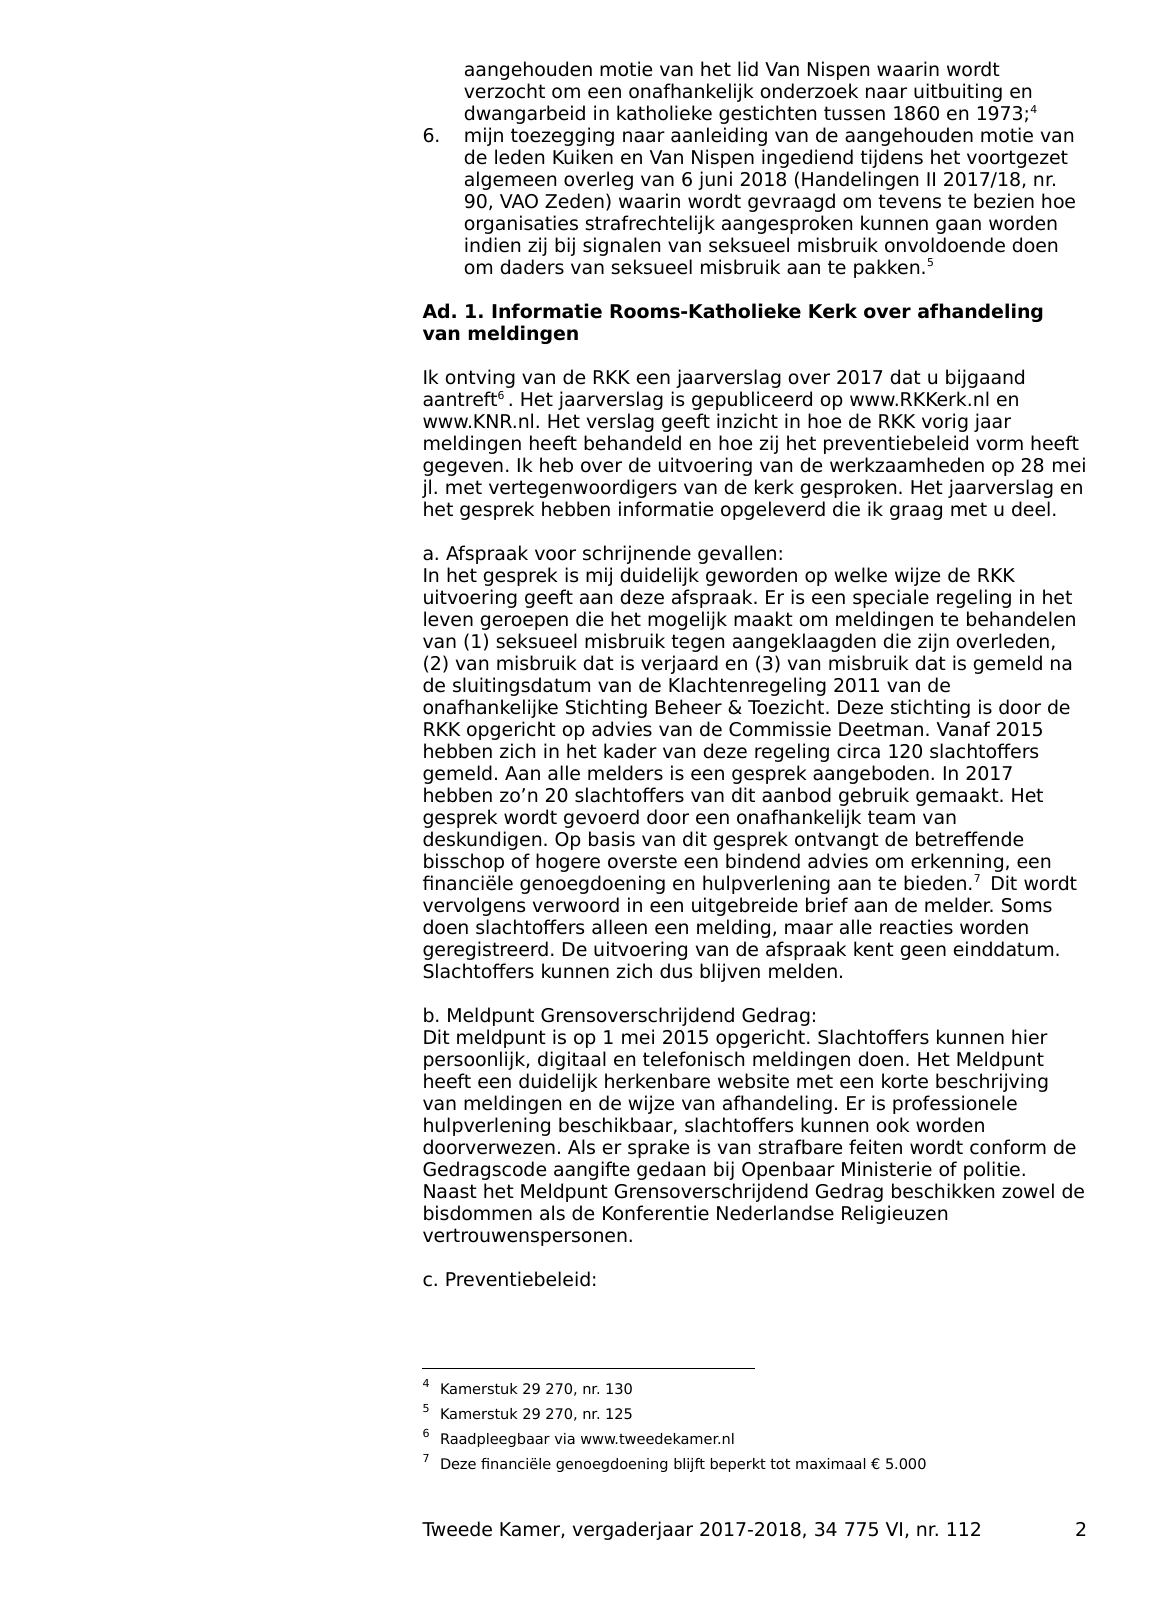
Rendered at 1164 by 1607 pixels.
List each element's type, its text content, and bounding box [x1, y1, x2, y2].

text c. Preventiebeleid: [422, 1269, 1087, 1291]
text 6. mijn toezegging naar aanleiding van de aangehouden motie van de leden Kuiken en Van Nispen ingediend tijdens het voortgezet algemeen overleg van 6 juni 2018 (Handelingen II 2017/18, nr. 90, VAO Zeden) waarin wordt gevraagd om tevens te bezien hoe organisaties strafrechtelijk aangesproken kunnen gaan worden indien zij bij signalen van seksueel misbruik onvoldoende doen om daders van seksueel misbruik aan te pakken. [422, 125, 1087, 279]
text In het gesprek is mij duidelijk geworden op welke wijze de RKK uitvoering geeft aan deze afspraak. Er is een speciale regeling in het leven geroepen die het mogelijk maakt om meldingen te behandelen van (1) seksueel misbruik tegen aangeklaagden die zijn overleden, (2) van misbruik dat is verjaard en (3) van misbruik dat is gemeld na de sluitingsdatum van de Klachtenregeling 2011 van de onafhankelijke Stichting Beheer & Toezicht. Deze stichting is door de RKK opgericht op advies van de Commissie Deetman. Vanaf 2015 hebben zich in het kader van deze regeling circa 120 slachtoffers gemeld. Aan alle melders is een gesprek aangeboden. In 2017 hebben zo’n 20 slachtoffers van dit aanbod gebruik gemaakt. Het gesprek wordt gevoerd door een onafhankelijk team van deskundigen. Op basis van dit gesprek ontvangt de betreffende bisschop of hogere overste een bindend advies om erkenning, een financiële genoegdoening en hulpverlening aan te bieden. Dit wordt vervolgens verwoord in een uitgebreide brief aan de melder. Soms doen slachtoffers alleen een melding, maar alle reacties worden geregistreerd. De uitvoering van de afspraak kent geen einddatum. Slachtoffers kunnen zich dus blijven melden. [422, 565, 1087, 983]
text Ik ontving van de RKK een jaarverslag over 2017 dat u bijgaand aantreft. Het jaarverslag is gepubliceerd op www.RKKerk.nl en www.KNR.nl. Het verslag geeft inzicht in hoe de RKK vorig jaar meldingen heeft behandeld en hoe zij het preventiebeleid vorm heeft gegeven. Ik heb over de uitvoering van de werkzaamheden op 28 mei jl. met vertegenwoordigers van de kerk gesproken. Het jaarverslag en het gesprek hebben informatie opgeleverd die ik graag met u deel. [422, 367, 1087, 521]
text b. Meldpunt Grensoverschrijdend Gedrag: [422, 1005, 1087, 1027]
text a. Afspraak voor schrijnende gevallen: [422, 543, 1087, 565]
text Kamerstuk 29 270, nr. 130 [422, 1377, 1087, 1399]
text Kamerstuk 29 270, nr. 125 [422, 1402, 1087, 1424]
text aangehouden motie van het lid Van Nispen waarin wordt verzocht om een onafhankelijk onderzoek naar uitbuiting en dwangarbeid in katholieke gestichten tussen 1860 en 1973; [422, 59, 1087, 125]
subtitle Ad. 1. Informatie Rooms-Katholieke Kerk over afhandeling van meldingen [422, 301, 1087, 345]
text Deze financiële genoegdoening blijft beperkt tot maximaal € 5.000 [422, 1452, 1087, 1474]
text Dit meldpunt is op 1 mei 2015 opgericht. Slachtoffers kunnen hier persoonlijk, digitaal en telefonisch meldingen doen. Het Meldpunt heeft een duidelijk herkenbare website met een korte beschrijving van meldingen en de wijze van afhandeling. Er is professionele hulpverlening beschikbaar, slachtoffers kunnen ook worden doorverwezen. Als er sprake is van strafbare feiten wordt conform de Gedragscode aangifte gedaan bij Openbaar Ministerie of politie. Naast het Meldpunt Grensoverschrijdend Gedrag beschikken zowel de bisdommen als de Konferentie Nederlandse Religieuzen vertrouwenspersonen. [422, 1027, 1087, 1247]
text Raadpleegbaar via www.tweedekamer.nl [422, 1427, 1087, 1449]
